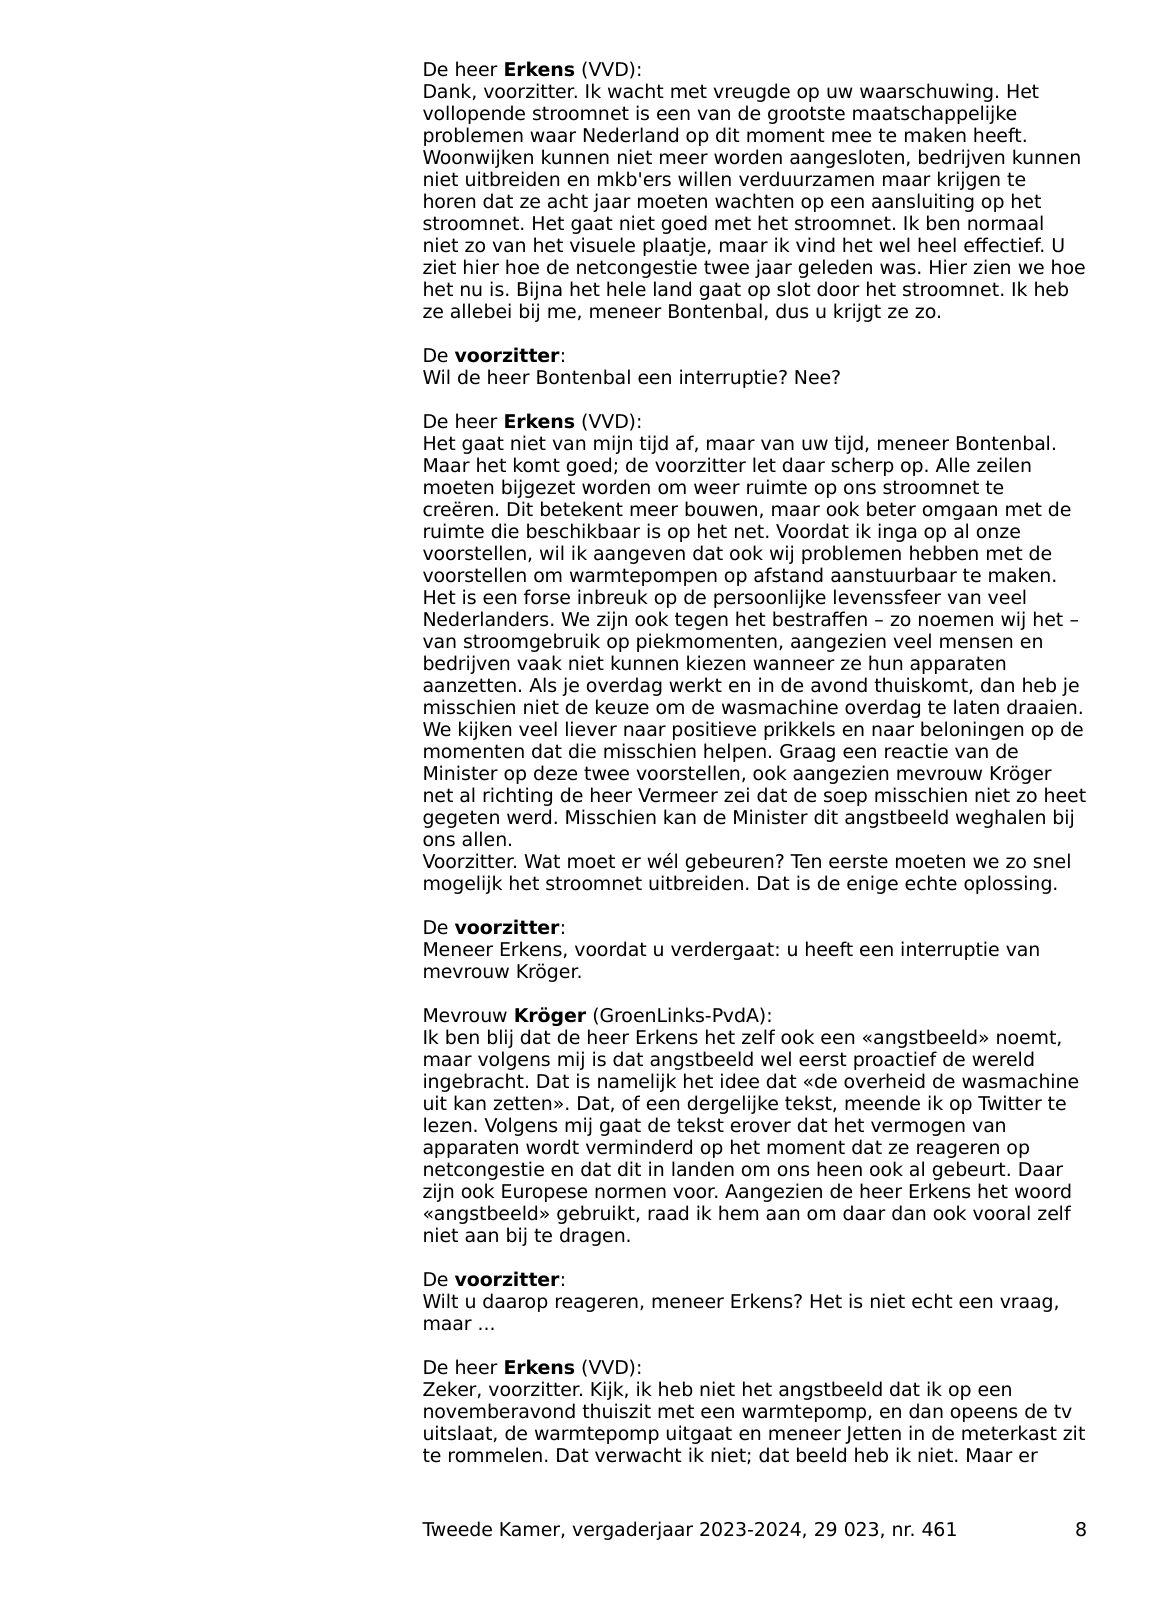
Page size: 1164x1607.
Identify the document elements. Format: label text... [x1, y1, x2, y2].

text Voorzitter. Wat moet er wél gebeuren? Ten eerste moeten we zo snel mogelijk het stroomnet uitbreiden. Dat is de enige echte oplossing. [422, 851, 1087, 895]
text De heer Erkens (VVD): [422, 59, 1087, 81]
text Ik ben blij dat de heer Erkens het zelf ook een «angstbeeld» noemt, maar volgens mij is dat angstbeeld wel eerst proactief de wereld ingebracht. Dat is namelijk het idee dat «de overheid de wasmachine uit kan zetten». Dat, of een dergelijke tekst, meende ik op Twitter te lezen. Volgens mij gaat de tekst erover dat het vermogen van apparaten wordt verminderd op het moment dat ze reageren op netcongestie en dat dit in landen om ons heen ook al gebeurt. Daar zijn ook Europese normen voor. Aangezien de heer Erkens het woord «angstbeeld» gebruikt, raad ik hem aan om daar dan ook vooral zelf niet aan bij te dragen. [422, 1027, 1087, 1247]
text De voorzitter: [422, 345, 1087, 367]
text Mevrouw Kröger (GroenLinks-PvdA): [422, 1005, 1087, 1027]
text Het gaat niet van mijn tijd af, maar van uw tijd, meneer Bontenbal. Maar het komt goed; de voorzitter let daar scherp op. Alle zeilen moeten bijgezet worden om weer ruimte op ons stroomnet te creëren. Dit betekent meer bouwen, maar ook beter omgaan met de ruimte die beschikbaar is op het net. Voordat ik inga op al onze voorstellen, wil ik aangeven dat ook wij problemen hebben met de voorstellen om warmtepompen op afstand aanstuurbaar te maken. Het is een forse inbreuk op de persoonlijke levenssfeer van veel Nederlanders. We zijn ook tegen het bestraffen – zo noemen wij het – van stroomgebruik op piekmomenten, aangezien veel mensen en bedrijven vaak niet kunnen kiezen wanneer ze hun apparaten aanzetten. Als je overdag werkt en in de avond thuiskomt, dan heb je misschien niet de keuze om de wasmachine overdag te laten draaien. We kijken veel liever naar positieve prikkels en naar beloningen op de momenten dat die misschien helpen. Graag een reactie van de Minister op deze twee voorstellen, ook aangezien mevrouw Kröger net al richting de heer Vermeer zei dat de soep misschien niet zo heet gegeten werd. Misschien kan de Minister dit angstbeeld weghalen bij ons allen. [422, 433, 1087, 851]
text Meneer Erkens, voordat u verdergaat: u heeft een interruptie van mevrouw Kröger. [422, 939, 1087, 983]
text De voorzitter: [422, 1269, 1087, 1291]
text De heer Erkens (VVD): [422, 411, 1087, 433]
text De voorzitter: [422, 917, 1087, 939]
text De heer Erkens (VVD): [422, 1357, 1087, 1379]
text Dank, voorzitter. Ik wacht met vreugde op uw waarschuwing. Het vollopende stroomnet is een van de grootste maatschappelijke problemen waar Nederland op dit moment mee te maken heeft. Woonwijken kunnen niet meer worden aangesloten, bedrijven kunnen niet uitbreiden en mkb'ers willen verduurzamen maar krijgen te horen dat ze acht jaar moeten wachten op een aansluiting op het stroomnet. Het gaat niet goed met het stroomnet. Ik ben normaal niet zo van het visuele plaatje, maar ik vind het wel heel effectief. U ziet hier hoe de netcongestie twee jaar geleden was. Hier zien we hoe het nu is. Bijna het hele land gaat op slot door het stroomnet. Ik heb ze allebei bij me, meneer Bontenbal, dus u krijgt ze zo. [422, 81, 1087, 323]
text Wil de heer Bontenbal een interruptie? Nee? [422, 367, 1087, 389]
text Zeker, voorzitter. Kijk, ik heb niet het angstbeeld dat ik op een novemberavond thuiszit met een warmtepomp, en dan opeens de tv uitslaat, de warmtepomp uitgaat en meneer Jetten in de meterkast zit te rommelen. Dat verwacht ik niet; dat beeld heb ik niet. Maar er [422, 1379, 1087, 1467]
text Wilt u daarop reageren, meneer Erkens? Het is niet echt een vraag, maar ... [422, 1291, 1087, 1335]
